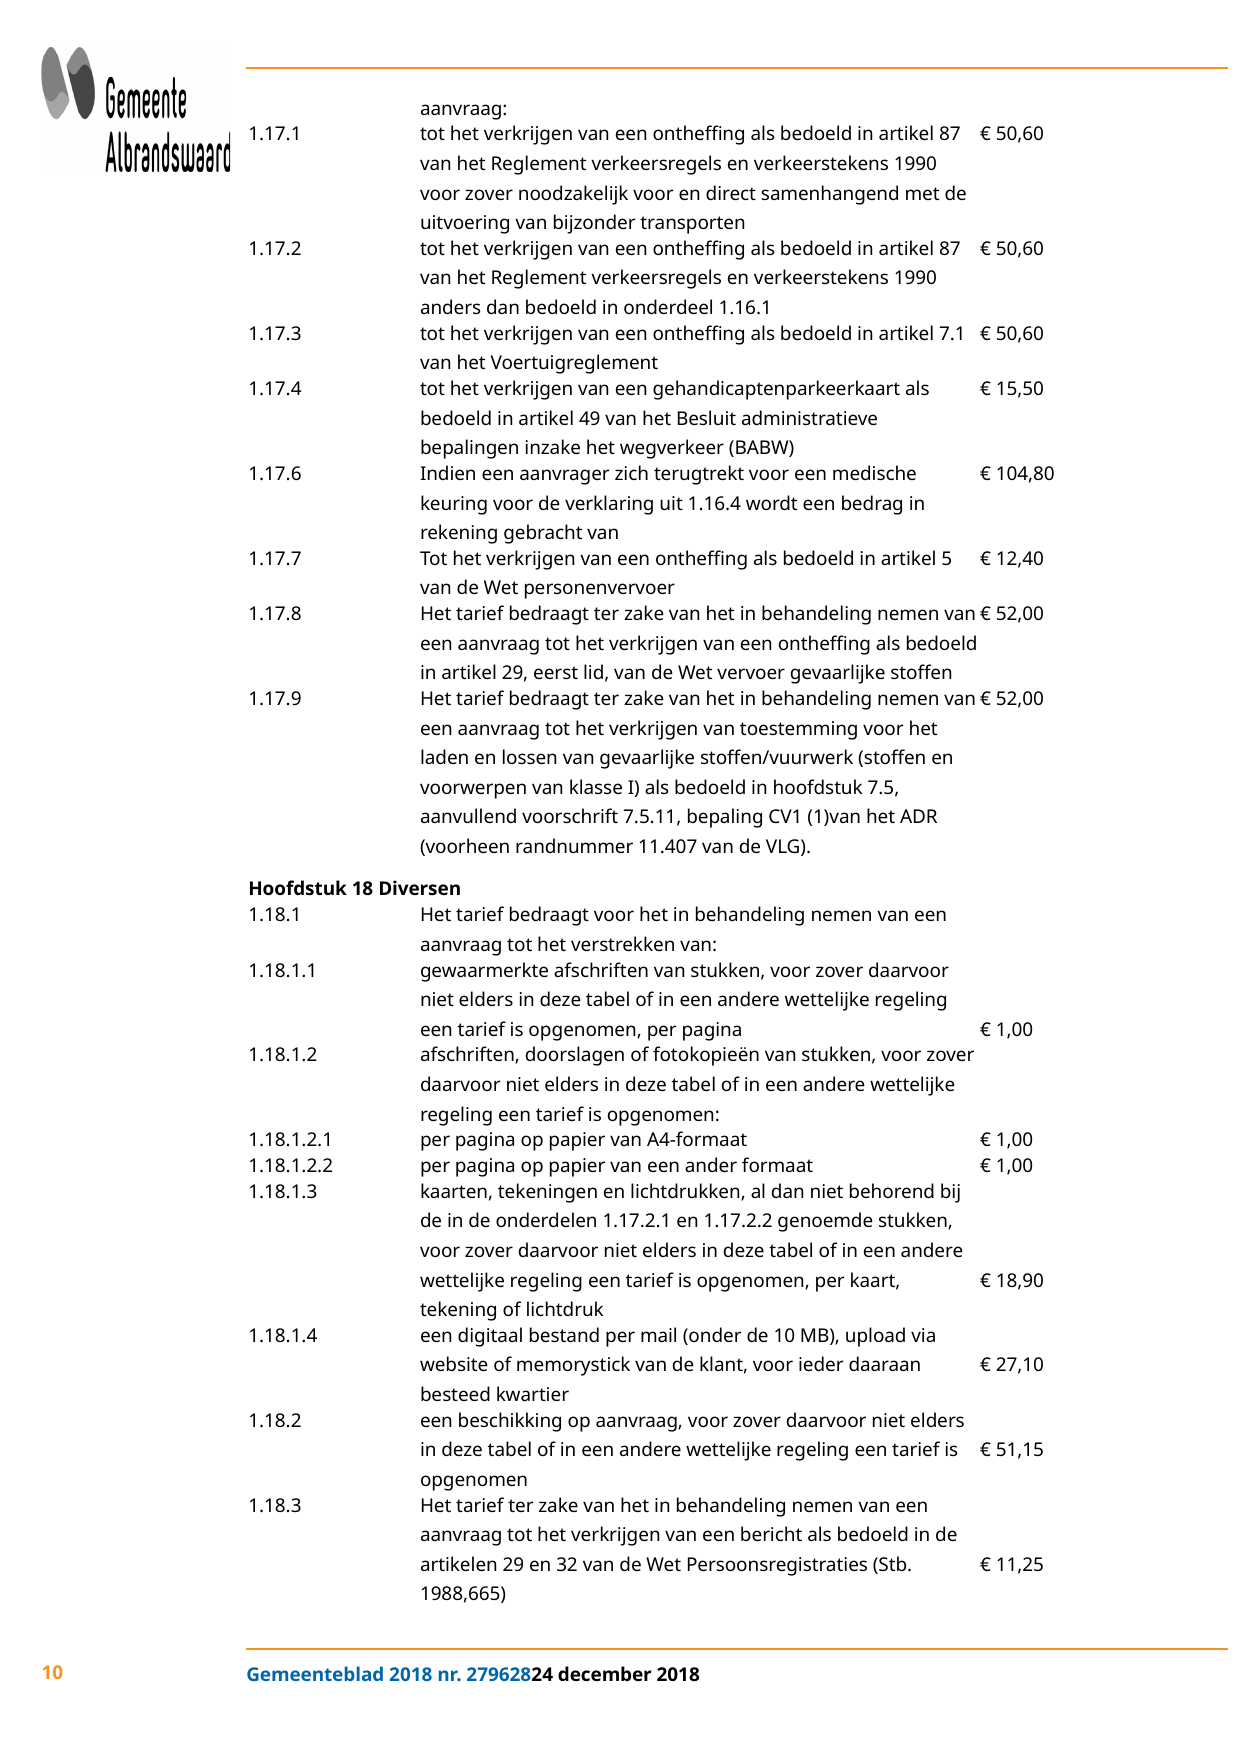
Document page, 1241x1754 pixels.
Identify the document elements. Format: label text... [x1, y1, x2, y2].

table_cell € 1,00 [980, 1152, 1152, 1178]
table_cell 1.18.1.1 [248, 957, 420, 1042]
table_header [980, 95, 1152, 121]
table_cell 1.17.1 [248, 121, 420, 235]
table_cell € 11,25 [980, 1492, 1152, 1606]
table_cell € 15,50 [980, 375, 1152, 460]
table_cell € 52,00 [980, 600, 1152, 685]
table_header 1.18.1 [248, 901, 420, 957]
table_cell Het tarief bedraagt ter zake van het in behandeling nemen van een aanvraag tot het verkrijgen van een ontheffing als bedoeld in artikel 29, eerst lid, van de Wet vervoer gevaarlijke stoffen [420, 600, 980, 685]
table_cell 1.18.1.3 [248, 1178, 420, 1322]
table_cell 1.17.3 [248, 320, 420, 375]
table_cell 1.18.2 [248, 1407, 420, 1492]
table_cell 1.18.1.2.1 [248, 1127, 420, 1152]
table_cell € 12,40 [980, 545, 1152, 600]
table_cell € 1,00 [980, 957, 1152, 1042]
table_cell 1.18.1.2.2 [248, 1152, 420, 1178]
table_cell € 50,60 [980, 320, 1152, 375]
table_cell tot het verkrijgen van een ontheffing als bedoeld in artikel 87 van het Reglement verkeersregels en verkeerstekens 1990 voor zover noodzakelijk voor en direct samenhangend met de uitvoering van bijzonder transporten [420, 121, 980, 235]
table_cell Indien een aanvrager zich terugtrekt voor een medische keuring voor de verklaring uit 1.16.4 wordt een bedrag in rekening gebracht van [420, 460, 980, 545]
table_cell tot het verkrijgen van een ontheffing als bedoeld in artikel 87 van het Reglement verkeersregels en verkeerstekens 1990 anders dan bedoeld in onderdeel 1.16.1 [420, 235, 980, 320]
table_cell 1.18.1.4 [248, 1322, 420, 1407]
table_cell [980, 1042, 1152, 1127]
table_cell afschriften, doorslagen of fotokopieën van stukken, voor zover daarvoor niet elders in deze tabel of in een andere wettelijke regeling een tarief is opgenomen: [420, 1042, 980, 1127]
table_cell per pagina op papier van een ander formaat [420, 1152, 980, 1178]
table_cell Het tarief ter zake van het in behandeling nemen van een aanvraag tot het verkrijgen van een bericht als bedoeld in de artikelen 29 en 32 van de Wet Persoonsregistraties (Stb. 1988,665) [420, 1492, 980, 1606]
table_cell per pagina op papier van A4-formaat [420, 1127, 980, 1152]
table_cell tot het verkrijgen van een gehandicaptenparkeerkaart als bedoeld in artikel 49 van het Besluit administratieve bepalingen inzake het wegverkeer (BABW) [420, 375, 980, 460]
text Hoofdstuk 18 Diversen [248, 876, 1152, 901]
table_cell 1.17.7 [248, 545, 420, 600]
table_cell een digitaal bestand per mail (onder de 10 MB), upload via website of memorystick van de klant, voor ieder daaraan besteed kwartier [420, 1322, 980, 1407]
table_cell 1.17.4 [248, 375, 420, 460]
table_cell € 104,80 [980, 460, 1152, 545]
table_cell een beschikking op aanvraag, voor zover daarvoor niet elders in deze tabel of in een andere wettelijke regeling een tarief is opgenomen [420, 1407, 980, 1492]
table_cell € 1,00 [980, 1127, 1152, 1152]
table_header aanvraag: [420, 95, 980, 121]
table_cell € 50,60 [980, 235, 1152, 320]
table_header [980, 901, 1152, 957]
table_cell 1.17.6 [248, 460, 420, 545]
table_cell kaarten, tekeningen en lichtdrukken, al dan niet behorend bij de in de onderdelen 1.17.2.1 en 1.17.2.2 genoemde stukken, voor zover daarvoor niet elders in deze tabel of in een andere wettelijke regeling een tarief is opgenomen, per kaart, tekening of lichtdruk [420, 1178, 980, 1322]
table_cell gewaarmerkte afschriften van stukken, voor zover daarvoor niet elders in deze tabel of in een andere wettelijke regeling een tarief is opgenomen, per pagina [420, 957, 980, 1042]
table_cell 1.17.8 [248, 600, 420, 685]
table_cell 1.18.3 [248, 1492, 420, 1606]
table_cell € 50,60 [980, 121, 1152, 235]
table_header Het tarief bedraagt voor het in behandeling nemen van een aanvraag tot het verstrekken van: [420, 901, 980, 957]
table_cell € 51,15 [980, 1407, 1152, 1492]
table_cell 1.17.9 [248, 685, 420, 859]
table_cell € 27,10 [980, 1322, 1152, 1407]
table_cell 1.18.1.2 [248, 1042, 420, 1127]
table_cell tot het verkrijgen van een ontheffing als bedoeld in artikel 7.1 van het Voertuigreglement [420, 320, 980, 375]
table_cell Tot het verkrijgen van een ontheffing als bedoeld in artikel 5 van de Wet personenvervoer [420, 545, 980, 600]
table_cell 1.17.2 [248, 235, 420, 320]
table_header [248, 95, 420, 121]
picture [41, 47, 231, 172]
table_cell € 18,90 [980, 1178, 1152, 1322]
table_cell Het tarief bedraagt ter zake van het in behandeling nemen van een aanvraag tot het verkrijgen van toestemming voor het laden en lossen van gevaarlijke stoffen/vuurwerk (stoffen en voorwerpen van klasse I) als bedoeld in hoofdstuk 7.5, aanvullend voorschrift 7.5.11, bepaling CV1 (1)van het ADR (voorheen randnummer 11.407 van de VLG). [420, 685, 980, 859]
table_cell € 52,00 [980, 685, 1152, 859]
